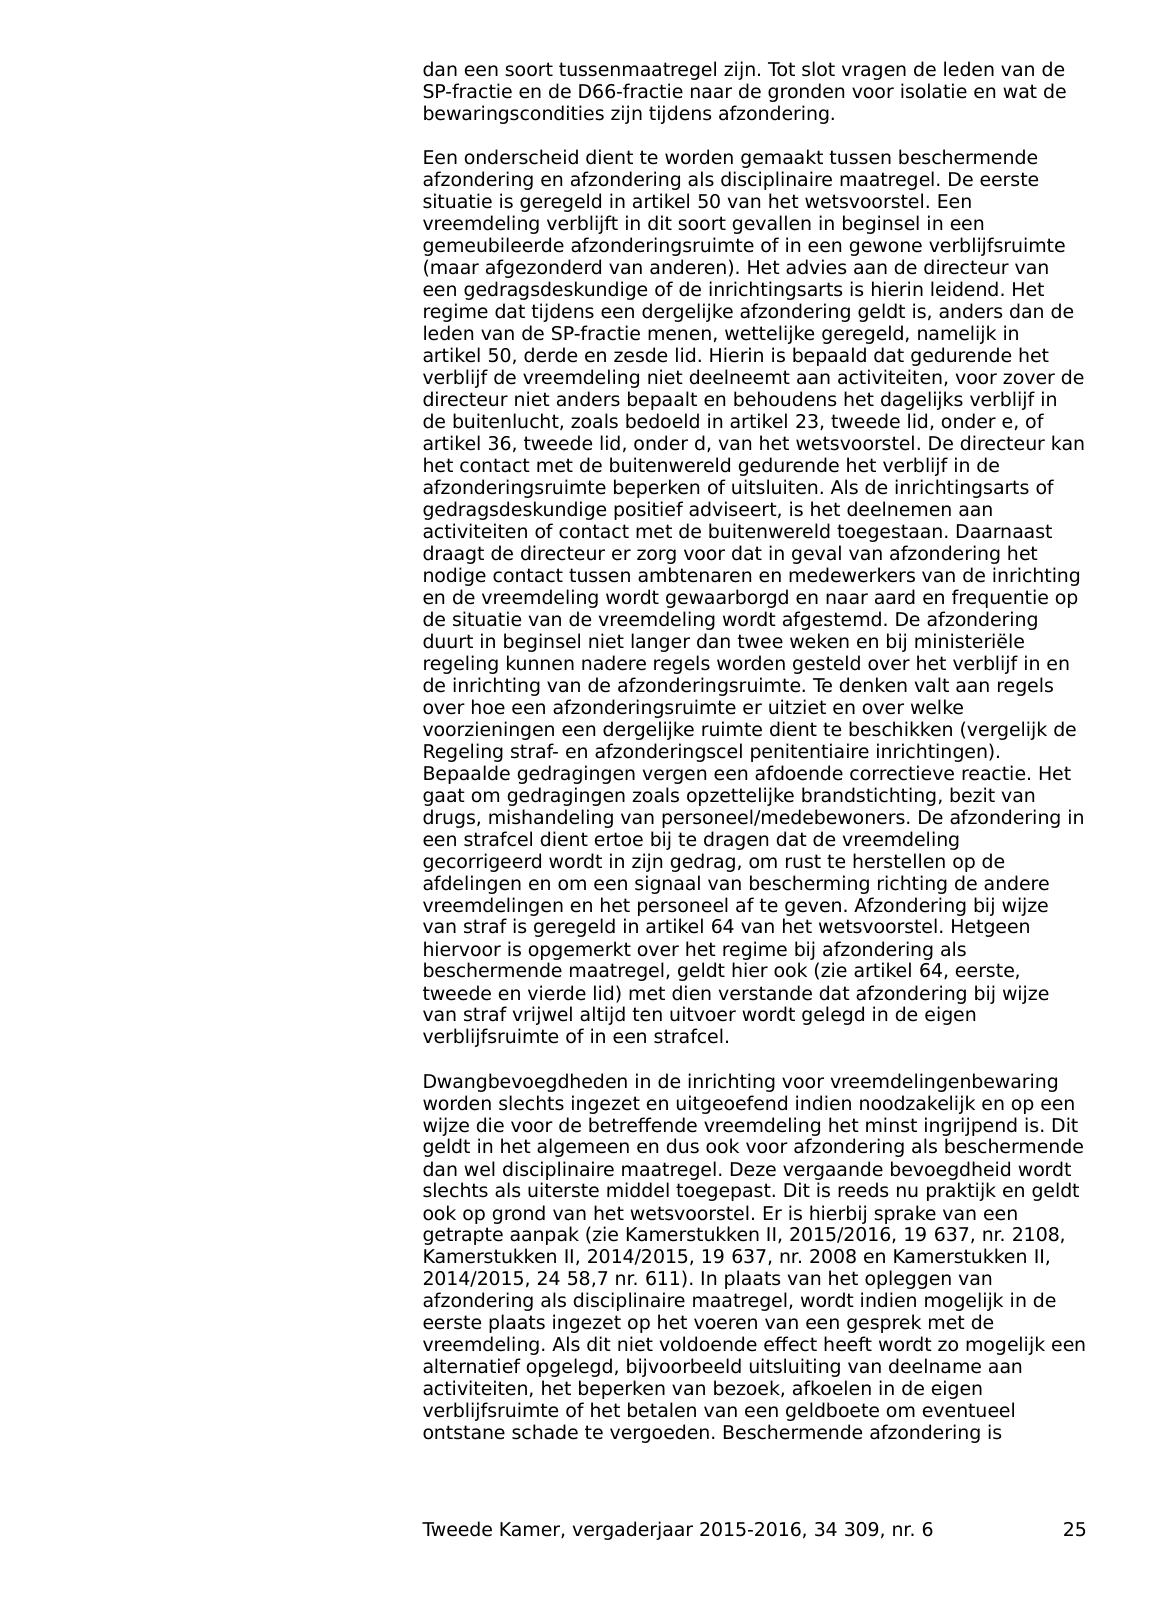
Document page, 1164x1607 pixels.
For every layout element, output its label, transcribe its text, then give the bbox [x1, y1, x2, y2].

text Dwangbevoegdheden in de inrichting voor vreemdelingenbewaring worden slechts ingezet en uitgeoefend indien noodzakelijk en op een wijze die voor de betreffende vreemdeling het minst ingrijpend is. Dit geldt in het algemeen en dus ook voor afzondering als beschermende dan wel disciplinaire maatregel. Deze vergaande bevoegdheid wordt slechts als uiterste middel toegepast. Dit is reeds nu praktijk en geldt ook op grond van het wetsvoorstel. Er is hierbij sprake van een getrapte aanpak (zie Kamerstukken II, 2015/2016, 19 637, nr. 2108, Kamerstukken II, 2014/2015, 19 637, nr. 2008 en Kamerstukken II, 2014/2015, 24 58,7 nr. 611). In plaats van het opleggen van afzondering als disciplinaire maatregel, wordt indien mogelijk in de eerste plaats ingezet op het voeren van een gesprek met de vreemdeling. Als dit niet voldoende effect heeft wordt zo mogelijk een alternatief opgelegd, bijvoorbeeld uitsluiting van deelname aan activiteiten, het beperken van bezoek, afkoelen in de eigen verblijfsruimte of het betalen van een geldboete om eventueel ontstane schade te vergoeden. Beschermende afzondering is [422, 1071, 1087, 1444]
text dan een soort tussenmaatregel zijn. Tot slot vragen de leden van de SP-fractie en de D66-fractie naar de gronden voor isolatie en wat de bewaringscondities zijn tijdens afzondering. [422, 59, 1087, 125]
text Een onderscheid dient te worden gemaakt tussen beschermende afzondering en afzondering als disciplinaire maatregel. De eerste situatie is geregeld in artikel 50 van het wetsvoorstel. Een vreemdeling verblijft in dit soort gevallen in beginsel in een gemeubileerde afzonderingsruimte of in een gewone verblijfsruimte (maar afgezonderd van anderen). Het advies aan de directeur van een gedragsdeskundige of de inrichtingsarts is hierin leidend. Het regime dat tijdens een dergelijke afzondering geldt is, anders dan de leden van de SP-fractie menen, wettelijke geregeld, namelijk in artikel 50, derde en zesde lid. Hierin is bepaald dat gedurende het verblijf de vreemdeling niet deelneemt aan activiteiten, voor zover de directeur niet anders bepaalt en behoudens het dagelijks verblijf in de buitenlucht, zoals bedoeld in artikel 23, tweede lid, onder e, of artikel 36, tweede lid, onder d, van het wetsvoorstel. De directeur kan het contact met de buitenwereld gedurende het verblijf in de afzonderingsruimte beperken of uitsluiten. Als de inrichtingsarts of gedragsdeskundige positief adviseert, is het deelnemen aan activiteiten of contact met de buitenwereld toegestaan. Daarnaast draagt de directeur er zorg voor dat in geval van afzondering het nodige contact tussen ambtenaren en medewerkers van de inrichting en de vreemdeling wordt gewaarborgd en naar aard en frequentie op de situatie van de vreemdeling wordt afgestemd. De afzondering duurt in beginsel niet langer dan twee weken en bij ministeriële regeling kunnen nadere regels worden gesteld over het verblijf in en de inrichting van de afzonderingsruimte. Te denken valt aan regels over hoe een afzonderingsruimte er uitziet en over welke voorzieningen een dergelijke ruimte dient te beschikken (vergelijk de Regeling straf- en afzonderingscel penitentiaire inrichtingen). [422, 147, 1087, 763]
text Bepaalde gedragingen vergen een afdoende correctieve reactie. Het gaat om gedragingen zoals opzettelijke brandstichting, bezit van drugs, mishandeling van personeel/medebewoners. De afzondering in een strafcel dient ertoe bij te dragen dat de vreemdeling gecorrigeerd wordt in zijn gedrag, om rust te herstellen op de afdelingen en om een signaal van bescherming richting de andere vreemdelingen en het personeel af te geven. Afzondering bij wijze van straf is geregeld in artikel 64 van het wetsvoorstel. Hetgeen hiervoor is opgemerkt over het regime bij afzondering als beschermende maatregel, geldt hier ook (zie artikel 64, eerste, tweede en vierde lid) met dien verstande dat afzondering bij wijze van straf vrijwel altijd ten uitvoer wordt gelegd in de eigen verblijfsruimte of in een strafcel. [422, 763, 1087, 1048]
